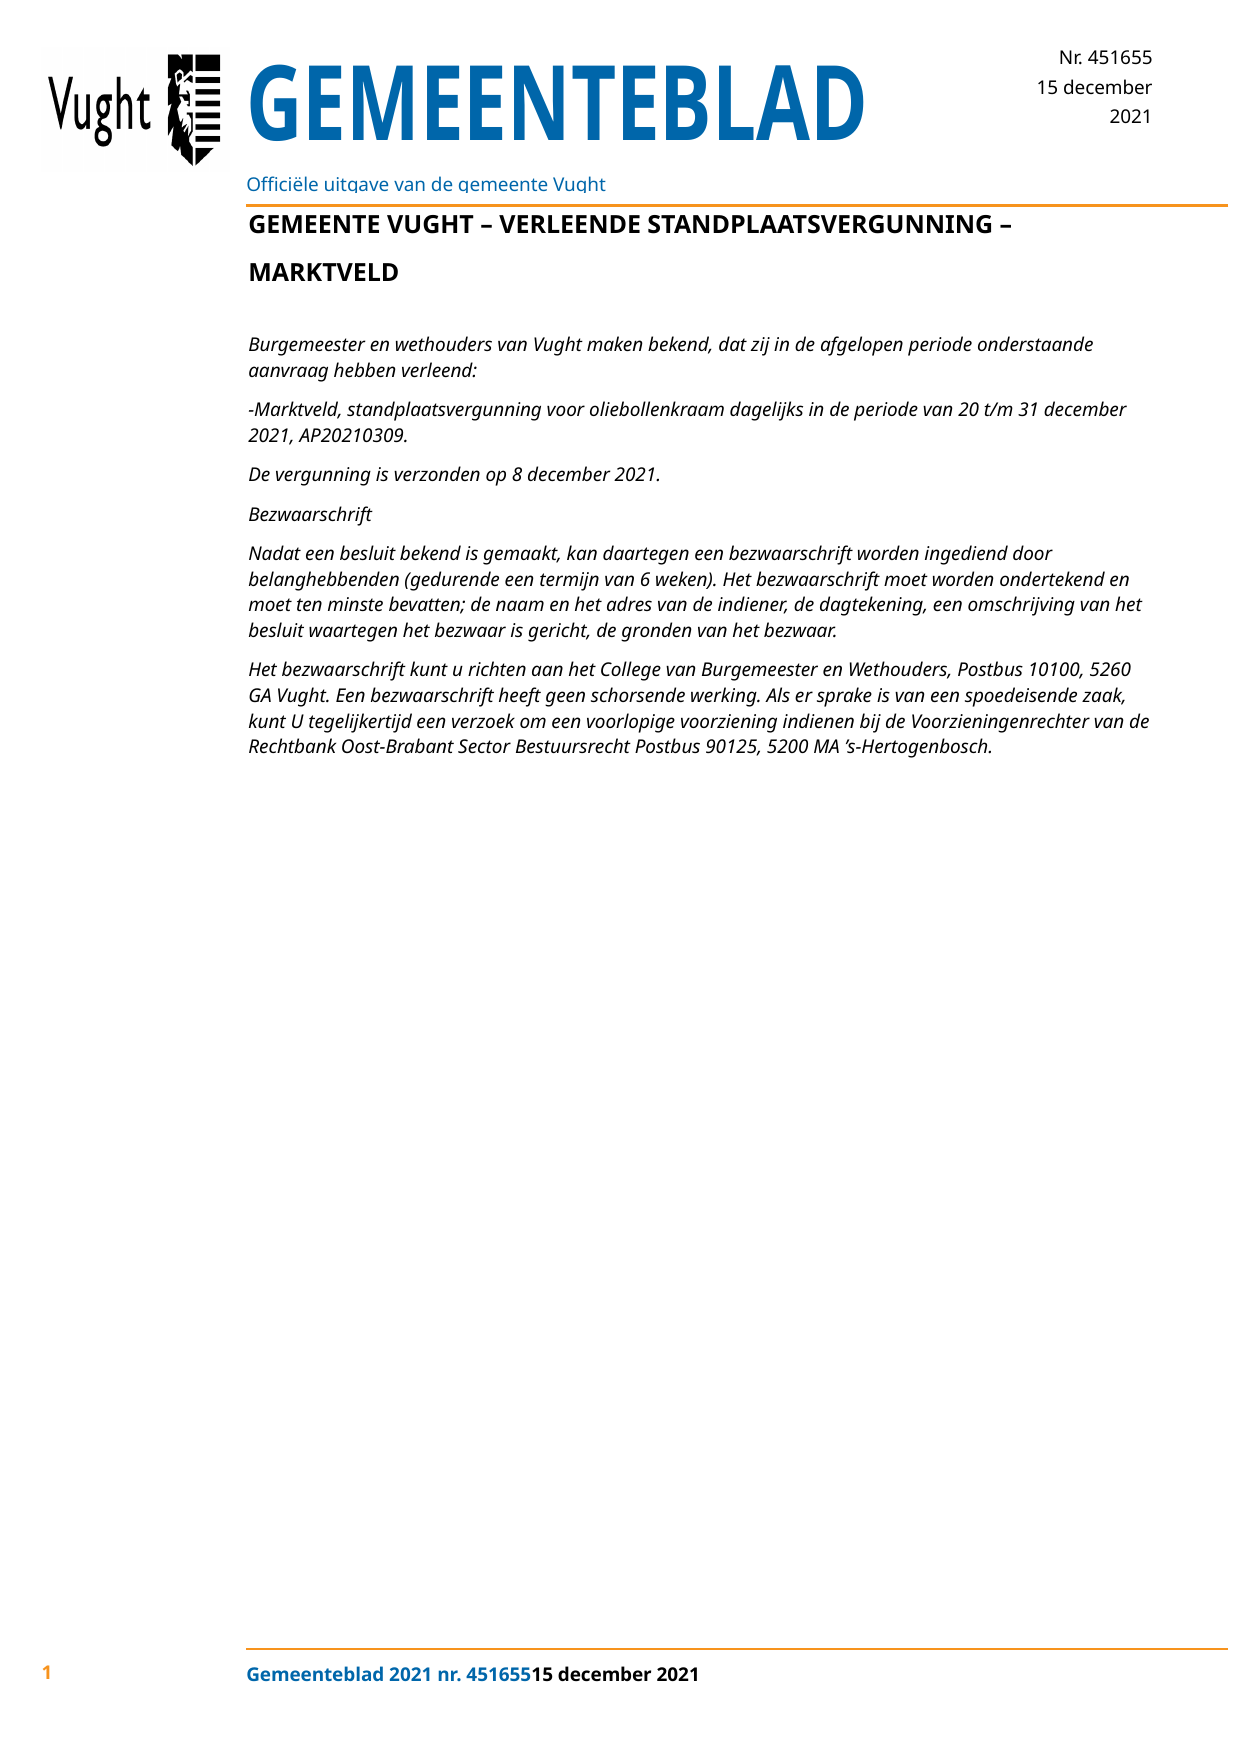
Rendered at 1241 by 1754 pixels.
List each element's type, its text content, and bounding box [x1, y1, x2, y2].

text Burgemeester en wethouders van Vught maken bekend, dat zij in de afgelopen periode onderstaande aanvraag hebben verleend: [248, 331, 1152, 383]
text GEMEENTE VUGHT – VERLEENDE STANDPLAATSVERGUNNING – MARKTVELD [248, 207, 1152, 288]
text Het bezwaarschrift kunt u richten aan het College van Burgemeester en Wethouders, Postbus 10100, 5260 GA Vught. Een bezwaarschrift heeft geen schorsende werking. Als er sprake is van een spoedeisende zaak, kunt U tegelijkertijd een verzoek om een voorlopige voorziening indienen bij de Voorzieningenrechter van de Rechtbank Oost-Brabant Sector Bestuursrecht Postbus 90125, 5200 MA ’s-Hertogenbosch. [248, 656, 1152, 759]
text Nadat een besluit bekend is gemaakt, kan daartegen een bezwaarschrift worden ingediend door belanghebbenden (gedurende een termijn van 6 weken). Het bezwaarschrift moet worden ondertekend en moet ten minste bevatten; de naam en het adres van de indiener, de dagtekening, een omschrijving van het besluit waartegen het bezwaar is gericht, de gronden van het bezwaar. [248, 540, 1152, 643]
text Bezwaarschrift [248, 501, 1152, 526]
text -Marktveld, standplaatsvergunning voor oliebollenkraam dagelijks in de periode van 20 t/m 31 december 2021, AP20210309. [248, 396, 1152, 448]
text De vergunning is verzonden op 8 december 2021. [248, 461, 1152, 487]
picture [41, 47, 231, 172]
